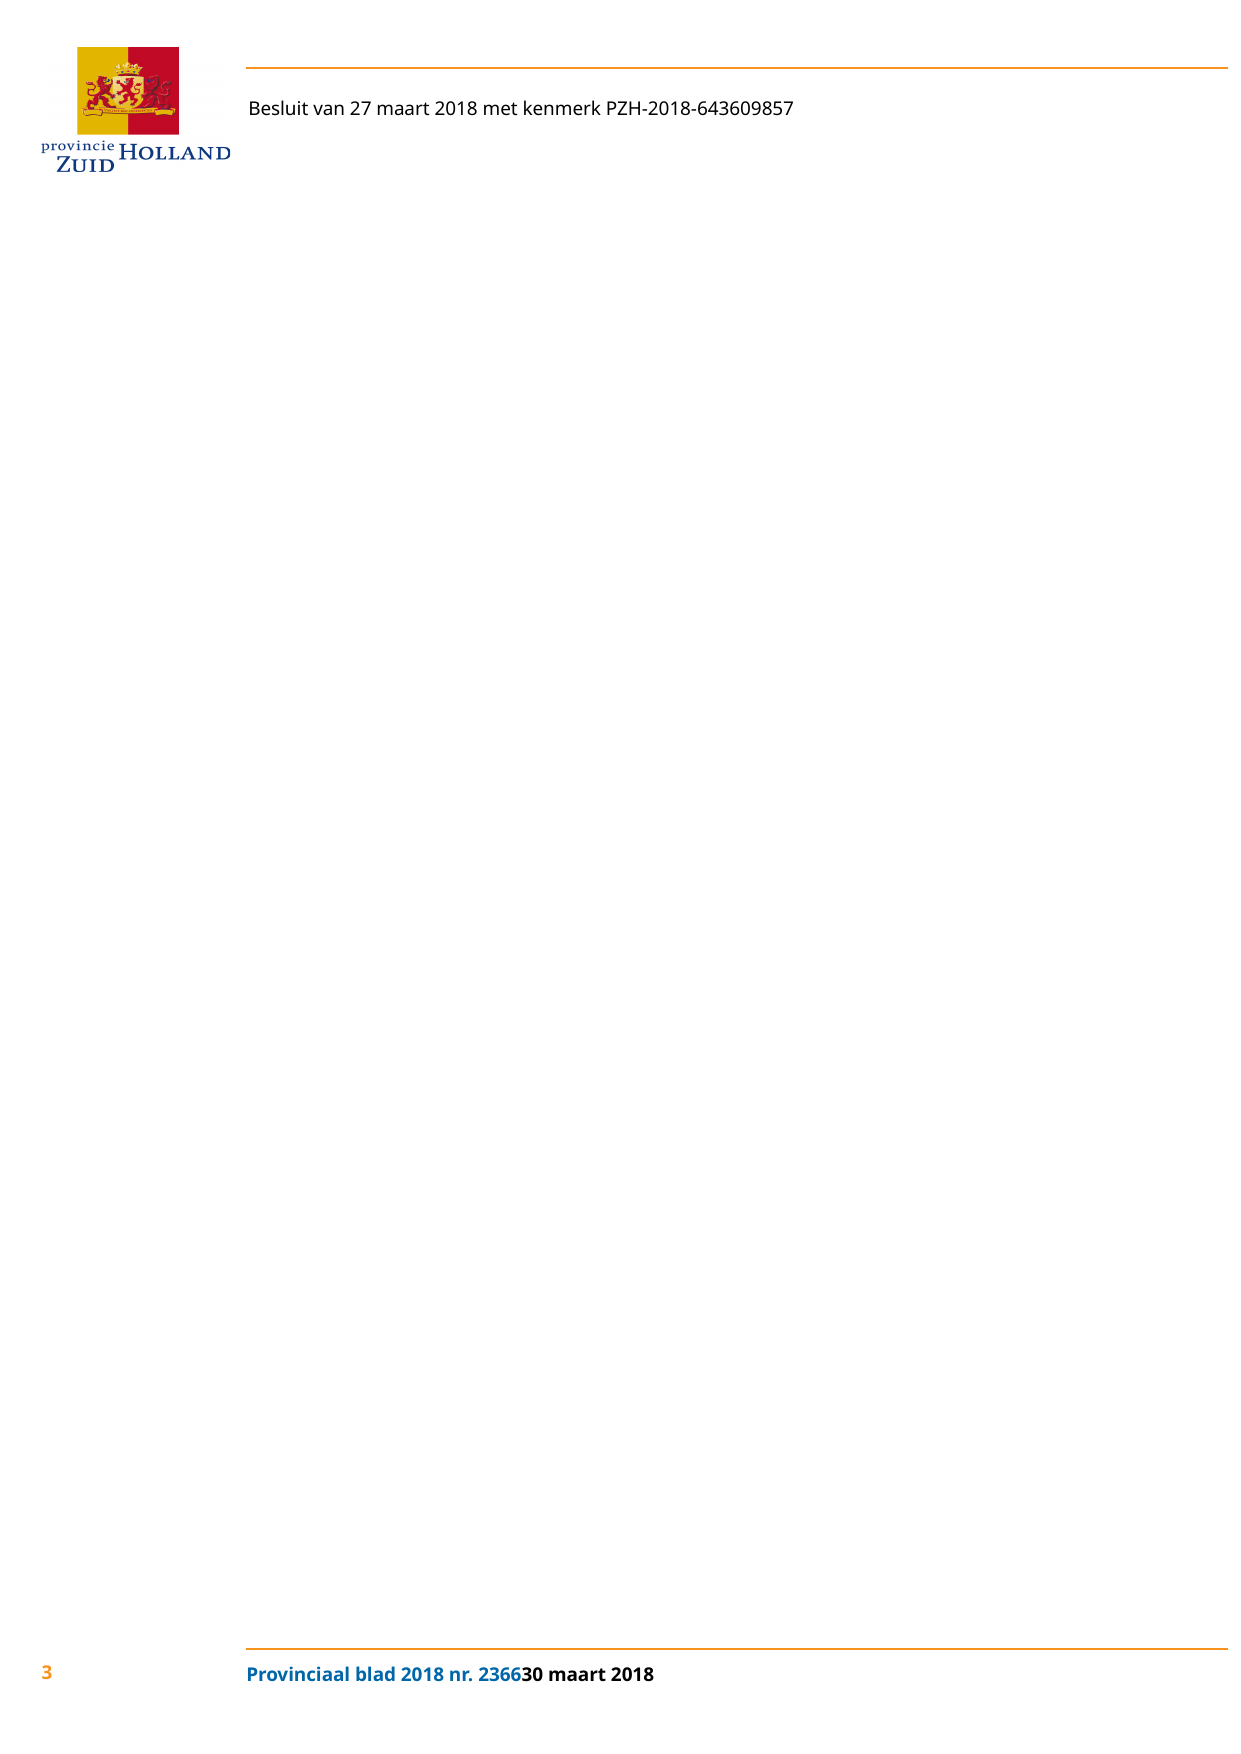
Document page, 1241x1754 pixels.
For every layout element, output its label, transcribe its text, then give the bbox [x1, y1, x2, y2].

text Besluit van 27 maart 2018 met kenmerk PZH-2018-643609857 [248, 95, 1152, 121]
picture [41, 47, 231, 172]
